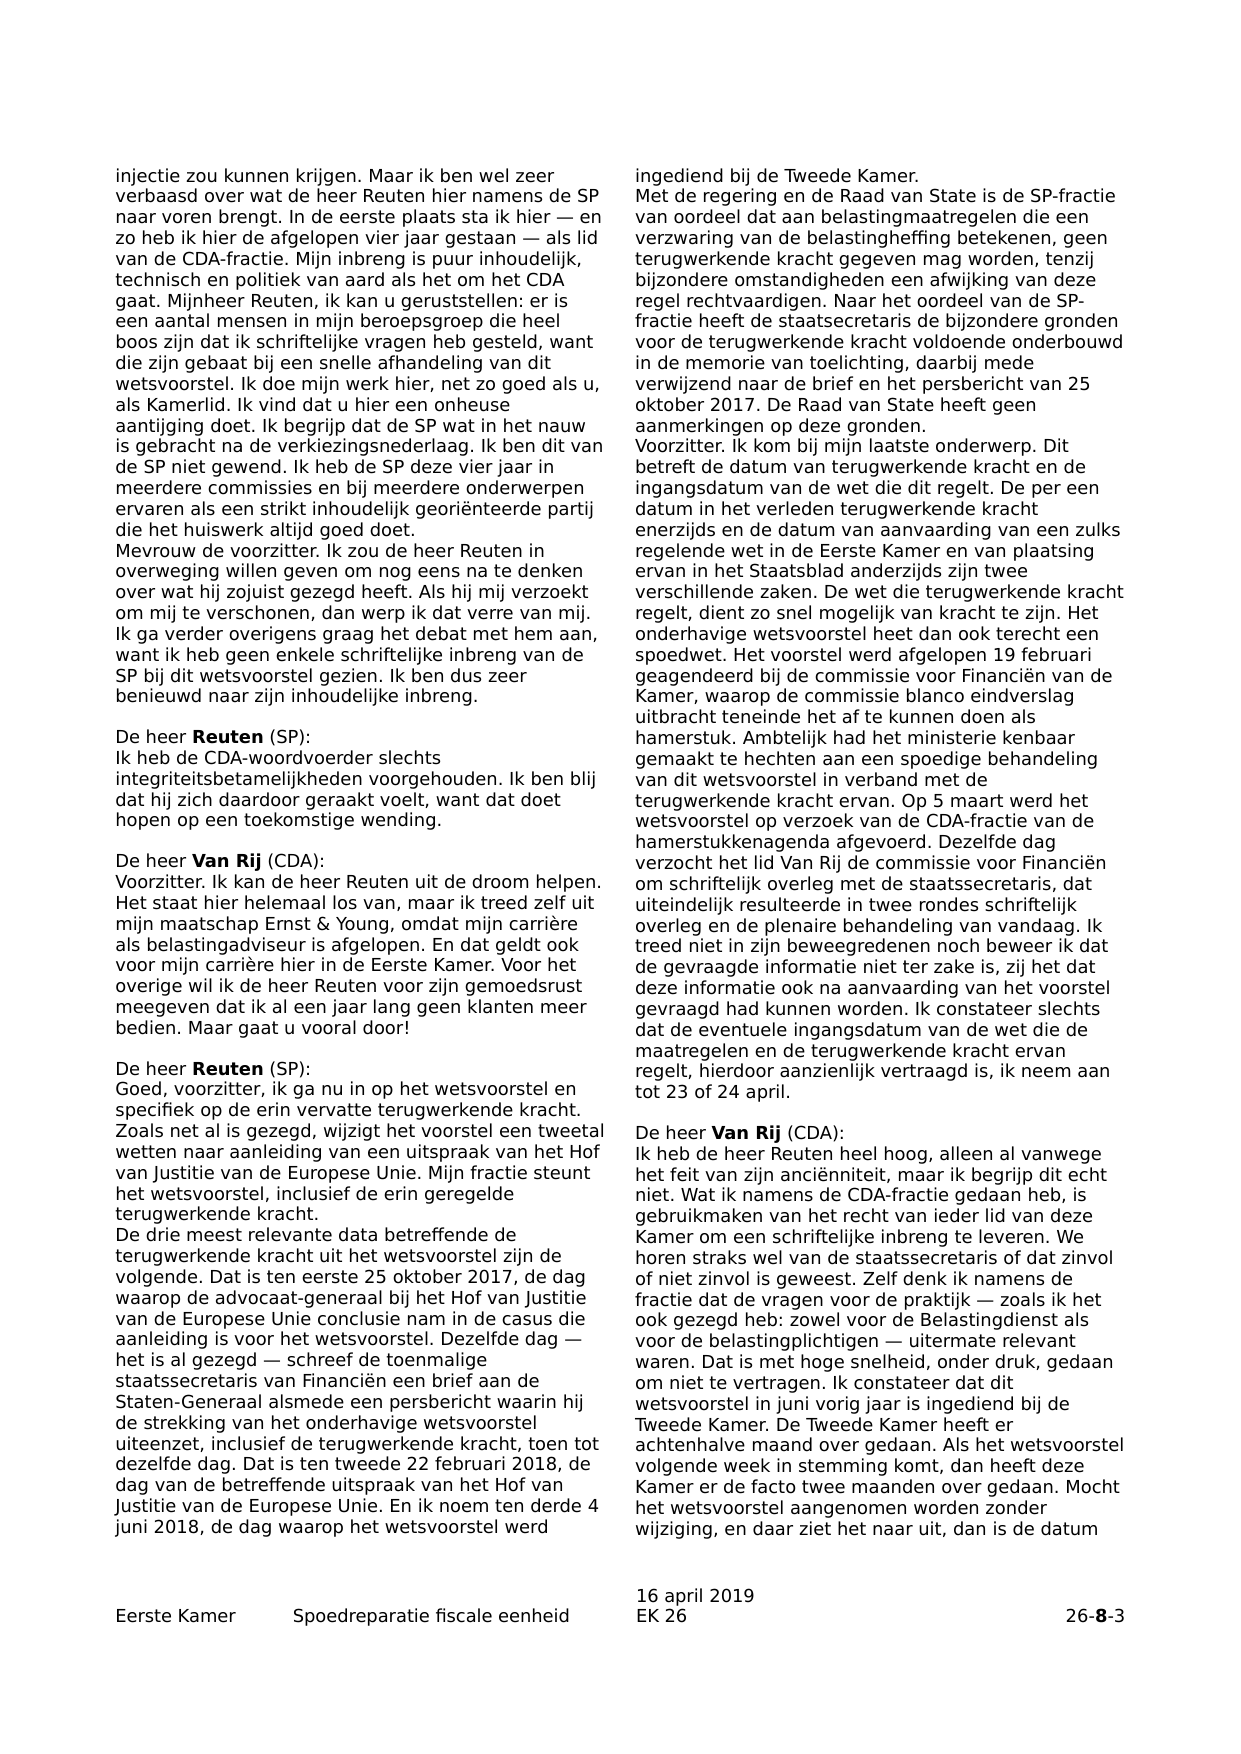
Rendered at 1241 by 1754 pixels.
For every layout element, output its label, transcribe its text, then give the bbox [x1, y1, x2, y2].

text Ik heb de CDA-woordvoerder slechts integriteitsbetamelijkheden voorgehouden. Ik ben blij dat hij zich daardoor geraakt voelt, want dat doet hopen op een toekomstige wending. [115, 748, 605, 831]
text De heer Van Rij (CDA): [635, 1123, 1125, 1143]
text Ik heb de heer Reuten heel hoog, alleen al vanwege het feit van zijn anciënniteit, maar ik begrijp dit echt niet. Wat ik namens de CDA-fractie gedaan heb, is gebruikmaken van het recht van ieder lid van deze Kamer om een schriftelijke inbreng te leveren. We horen straks wel van de staatssecretaris of dat zinvol of niet zinvol is geweest. Zelf denk ik namens de fractie dat de vragen voor de praktijk — zoals ik het ook gezegd heb: zowel voor de Belastingdienst als voor de belastingplichtigen — uitermate relevant waren. Dat is met hoge snelheid, onder druk, gedaan om niet te vertragen. Ik constateer dat dit wetsvoorstel in juni vorig jaar is ingediend bij de Tweede Kamer. De Tweede Kamer heeft er achtenhalve maand over gedaan. Als het wetsvoorstel volgende week in stemming komt, dan heeft deze Kamer er de facto twee maanden over gedaan. Mocht het wetsvoorstel aangenomen worden zonder wijziging, en daar ziet het naar uit, dan is de datum [635, 1143, 1125, 1539]
text ingediend bij de Tweede Kamer. [635, 165, 1125, 186]
text Met de regering en de Raad van State is de SP-fractie van oordeel dat aan belastingmaatregelen die een verzwaring van de belastingheffing betekenen, geen terugwerkende kracht gegeven mag worden, tenzij bijzondere omstandigheden een afwijking van deze regel rechtvaardigen. Naar het oordeel van de SP-fractie heeft de staatsecretaris de bijzondere gronden voor de terugwerkende kracht voldoende onderbouwd in de memorie van toelichting, daarbij mede verwijzend naar de brief en het persbericht van 25 oktober 2017. De Raad van State heeft geen aanmerkingen op deze gronden. [635, 186, 1125, 436]
text De heer Van Rij (CDA): [115, 851, 605, 872]
text Voorzitter. Ik kan de heer Reuten uit de droom helpen. Het staat hier helemaal los van, maar ik treed zelf uit mijn maatschap Ernst & Young, omdat mijn carrière als belastingadviseur is afgelopen. En dat geldt ook voor mijn carrière hier in de Eerste Kamer. Voor het overige wil ik de heer Reuten voor zijn gemoedsrust meegeven dat ik al een jaar lang geen klanten meer bedien. Maar gaat u vooral door! [115, 872, 605, 1038]
text Voorzitter. Ik kom bij mijn laatste onderwerp. Dit betreft de datum van terugwerkende kracht en de ingangsdatum van de wet die dit regelt. De per een datum in het verleden terugwerkende kracht enerzijds en de datum van aanvaarding van een zulks regelende wet in de Eerste Kamer en van plaatsing ervan in het Staatsblad anderzijds zijn twee verschillende zaken. De wet die terugwerkende kracht regelt, dient zo snel mogelijk van kracht te zijn. Het onderhavige wetsvoorstel heet dan ook terecht een spoedwet. Het voorstel werd afgelopen 19 februari geagendeerd bij de commissie voor Financiën van de Kamer, waarop de commissie blanco eindverslag uitbracht teneinde het af te kunnen doen als hamerstuk. Ambtelijk had het ministerie kenbaar gemaakt te hechten aan een spoedige behandeling van dit wetsvoorstel in verband met de terugwerkende kracht ervan. Op 5 maart werd het wetsvoorstel op verzoek van de CDA-fractie van de hamerstukkenagenda afgevoerd. Dezelfde dag verzocht het lid Van Rij de commissie voor Financiën om schriftelijk overleg met de staatssecretaris, dat uiteindelijk resulteerde in twee rondes schriftelijk overleg en de plenaire behandeling van vandaag. Ik treed niet in zijn beweegredenen noch beweer ik dat de gevraagde informatie niet ter zake is, zij het dat deze informatie ook na aanvaarding van het voorstel gevraagd had kunnen worden. Ik constateer slechts dat de eventuele ingangsdatum van de wet die de maatregelen en de terugwerkende kracht ervan regelt, hierdoor aanzienlijk vertraagd is, ik neem aan tot 23 of 24 april. [635, 436, 1125, 1103]
text injectie zou kunnen krijgen. Maar ik ben wel zeer verbaasd over wat de heer Reuten hier namens de SP naar voren brengt. In de eerste plaats sta ik hier — en zo heb ik hier de afgelopen vier jaar gestaan — als lid van de CDA-fractie. Mijn inbreng is puur inhoudelijk, technisch en politiek van aard als het om het CDA gaat. Mijnheer Reuten, ik kan u geruststellen: er is een aantal mensen in mijn beroepsgroep die heel boos zijn dat ik schriftelijke vragen heb gesteld, want die zijn gebaat bij een snelle afhandeling van dit wetsvoorstel. Ik doe mijn werk hier, net zo goed als u, als Kamerlid. Ik vind dat u hier een onheuse aantijging doet. Ik begrijp dat de SP wat in het nauw is gebracht na de verkiezingsnederlaag. Ik ben dit van de SP niet gewend. Ik heb de SP deze vier jaar in meerdere commissies en bij meerdere onderwerpen ervaren als een strikt inhoudelijk georiënteerde partij die het huiswerk altijd goed doet. [115, 165, 605, 540]
text De heer Reuten (SP): [115, 727, 605, 748]
text Mevrouw de voorzitter. Ik zou de heer Reuten in overweging willen geven om nog eens na te denken over wat hij zojuist gezegd heeft. Als hij mij verzoekt om mij te verschonen, dan werp ik dat verre van mij. Ik ga verder overigens graag het debat met hem aan, want ik heb geen enkele schriftelijke inbreng van de SP bij dit wetsvoorstel gezien. Ik ben dus zeer benieuwd naar zijn inhoudelijke inbreng. [115, 540, 605, 707]
text De heer Reuten (SP): [115, 1058, 605, 1079]
text Goed, voorzitter, ik ga nu in op het wetsvoorstel en specifiek op de erin vervatte terugwerkende kracht. Zoals net al is gezegd, wijzigt het voorstel een tweetal wetten naar aanleiding van een uitspraak van het Hof van Justitie van de Europese Unie. Mijn fractie steunt het wetsvoorstel, inclusief de erin geregelde terugwerkende kracht. [115, 1079, 605, 1225]
text De drie meest relevante data betreffende de terugwerkende kracht uit het wetsvoorstel zijn de volgende. Dat is ten eerste 25 oktober 2017, de dag waarop de advocaat-generaal bij het Hof van Justitie van de Europese Unie conclusie nam in de casus die aanleiding is voor het wetsvoorstel. Dezelfde dag — het is al gezegd — schreef de toenmalige staatssecretaris van Financiën een brief aan de Staten-Generaal alsmede een persbericht waarin hij de strekking van het onderhavige wetsvoorstel uiteenzet, inclusief de terugwerkende kracht, toen tot dezelfde dag. Dat is ten tweede 22 februari 2018, de dag van de betreffende uitspraak van het Hof van Justitie van de Europese Unie. En ik noem ten derde 4 juni 2018, de dag waarop het wetsvoorstel werd [115, 1225, 605, 1537]
